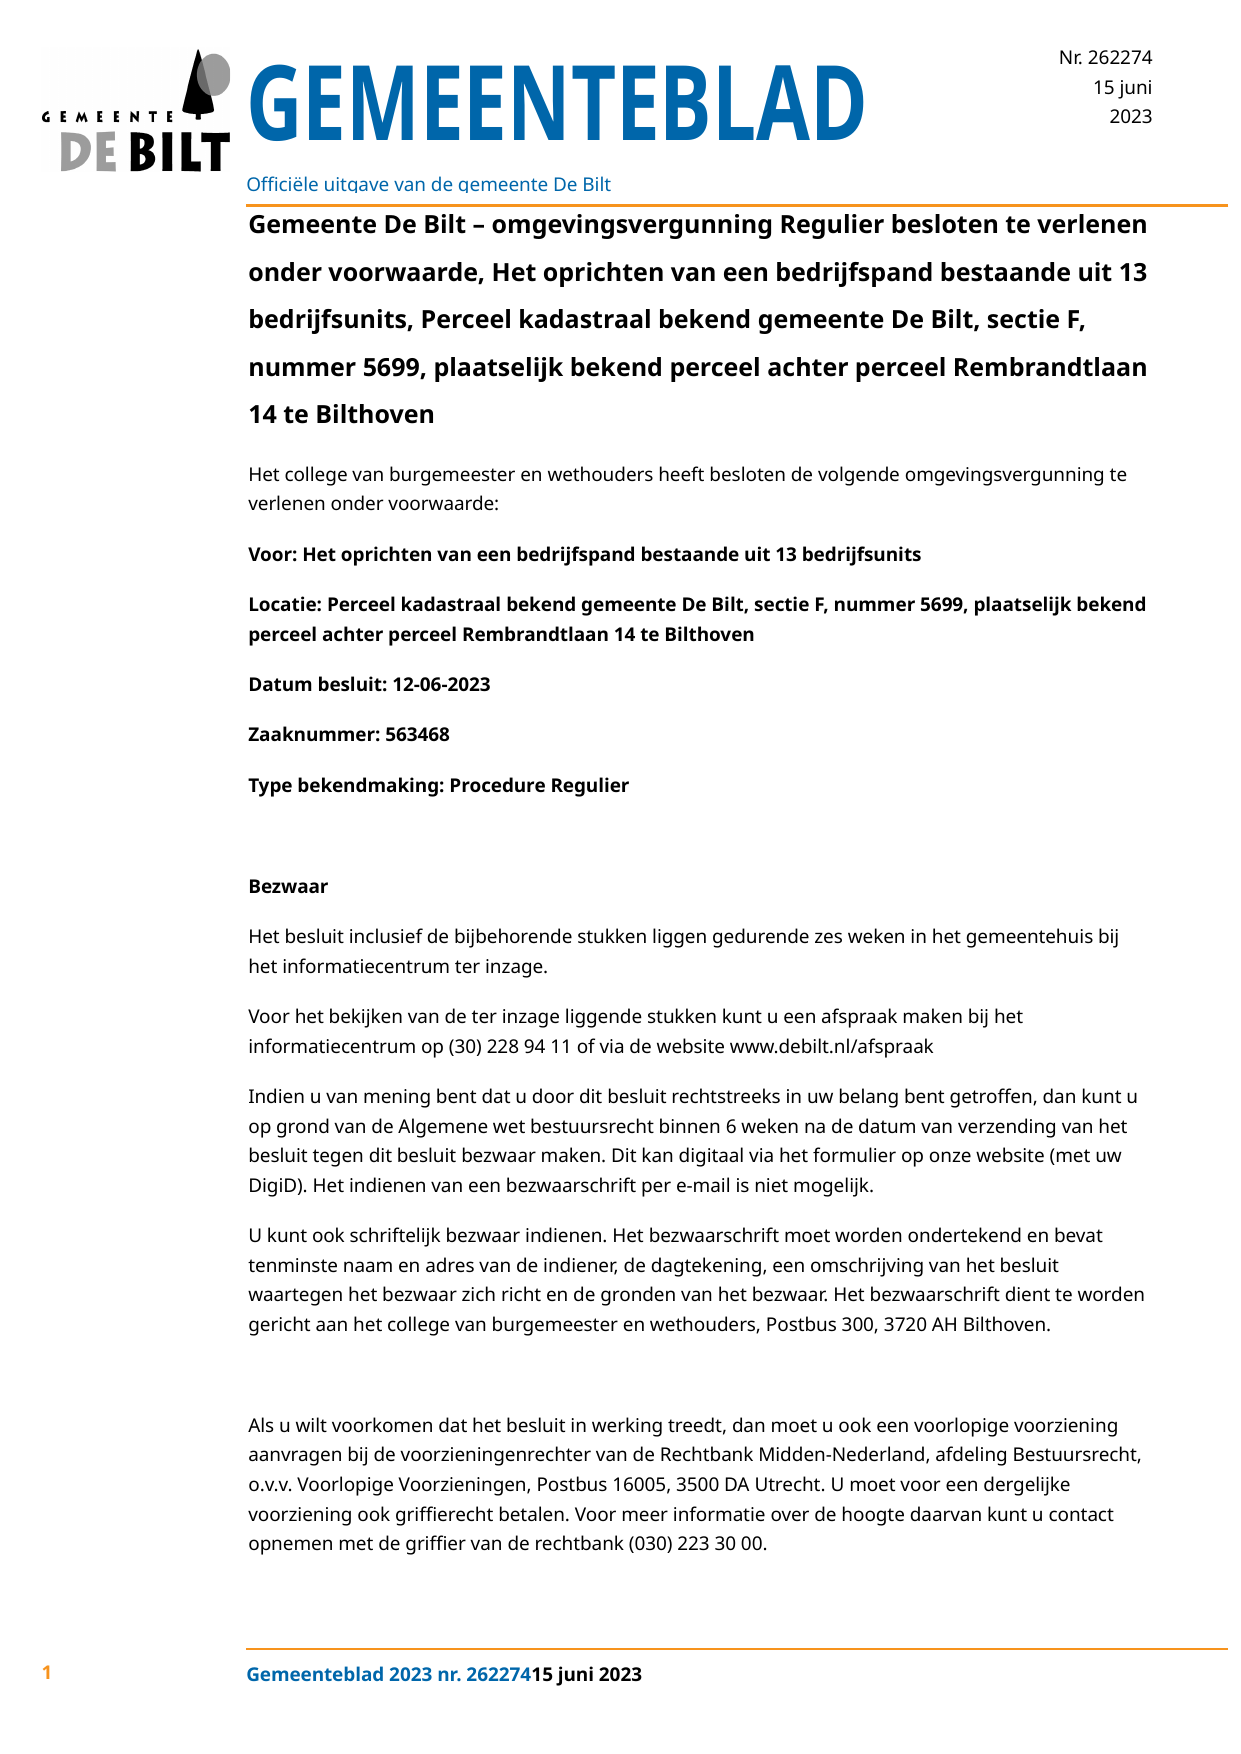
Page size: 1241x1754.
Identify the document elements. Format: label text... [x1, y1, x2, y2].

text Bezwaar [248, 873, 1152, 898]
text U kunt ook schriftelijk bezwaar indienen. Het bezwaarschrift moet worden ondertekend en bevat tenminste naam en adres van de indiener, de dagtekening, een omschrijving van het besluit waartegen het bezwaar zich richt en de gronden van het bezwaar. Het bezwaarschrift dient te worden gericht aan het college van burgemeester en wethouders, Postbus 300, 3720 AH Bilthoven. [248, 1222, 1152, 1337]
text Voor: Het oprichten van een bedrijfspand bestaande uit 13 bedrijfsunits [248, 541, 1152, 566]
text Datum besluit: 12-06-2023 [248, 671, 1152, 697]
text Voor het bekijken van de ter inzage liggende stukken kunt u een afspraak maken bij het informatiecentrum op (30) 228 94 11 of via de website www.debilt.nl/afspraak [248, 1003, 1152, 1058]
text Het college van burgemeester en wethouders heeft besloten de volgende omgevingsvergunning te verlenen onder voorwaarde: [248, 461, 1152, 516]
text Het besluit inclusief de bijbehorende stukken liggen gedurende zes weken in het gemeentehuis bij het informatiecentrum ter inzage. [248, 923, 1152, 978]
text Indien u van mening bent dat u door dit besluit rechtstreeks in uw belang bent getroffen, dan kunt u op grond van de Algemene wet bestuursrecht binnen 6 weken na de datum van verzending van het besluit tegen dit besluit bezwaar maken. Dit kan digitaal via het formulier op onze website (met uw DigiD). Het indienen van een bezwaarschrift per e-mail is niet mogelijk. [248, 1083, 1152, 1198]
text Gemeente De Bilt – omgevingsvergunning Regulier besloten te verlenen onder voorwaarde, Het oprichten van een bedrijfspand bestaande uit 13 bedrijfsunits, Perceel kadastraal bekend gemeente De Bilt, sectie F, nummer 5699, plaatselijk bekend perceel achter perceel Rembrandtlaan 14 te Bilthoven [248, 207, 1152, 431]
picture [41, 47, 231, 172]
text Als u wilt voorkomen dat het besluit in werking treedt, dan moet u ook een voorlopige voorziening aanvragen bij de voorzieningenrechter van de Rechtbank Midden-Nederland, afdeling Bestuursrecht, o.v.v. Voorlopige Voorzieningen, Postbus 16005, 3500 DA Utrecht. U moet voor een dergelijke voorziening ook griffierecht betalen. Voor meer informatie over de hoogte daarvan kunt u contact opnemen met de griffier van de rechtbank (030) 223 30 00. [248, 1412, 1152, 1556]
text Zaaknummer: 563468 [248, 722, 1152, 747]
text Type bekendmaking: Procedure Regulier [248, 772, 1152, 798]
text Locatie: Perceel kadastraal bekend gemeente De Bilt, sectie F, nummer 5699, plaatselijk bekend perceel achter perceel Rembrandtlaan 14 te Bilthoven [248, 591, 1152, 646]
